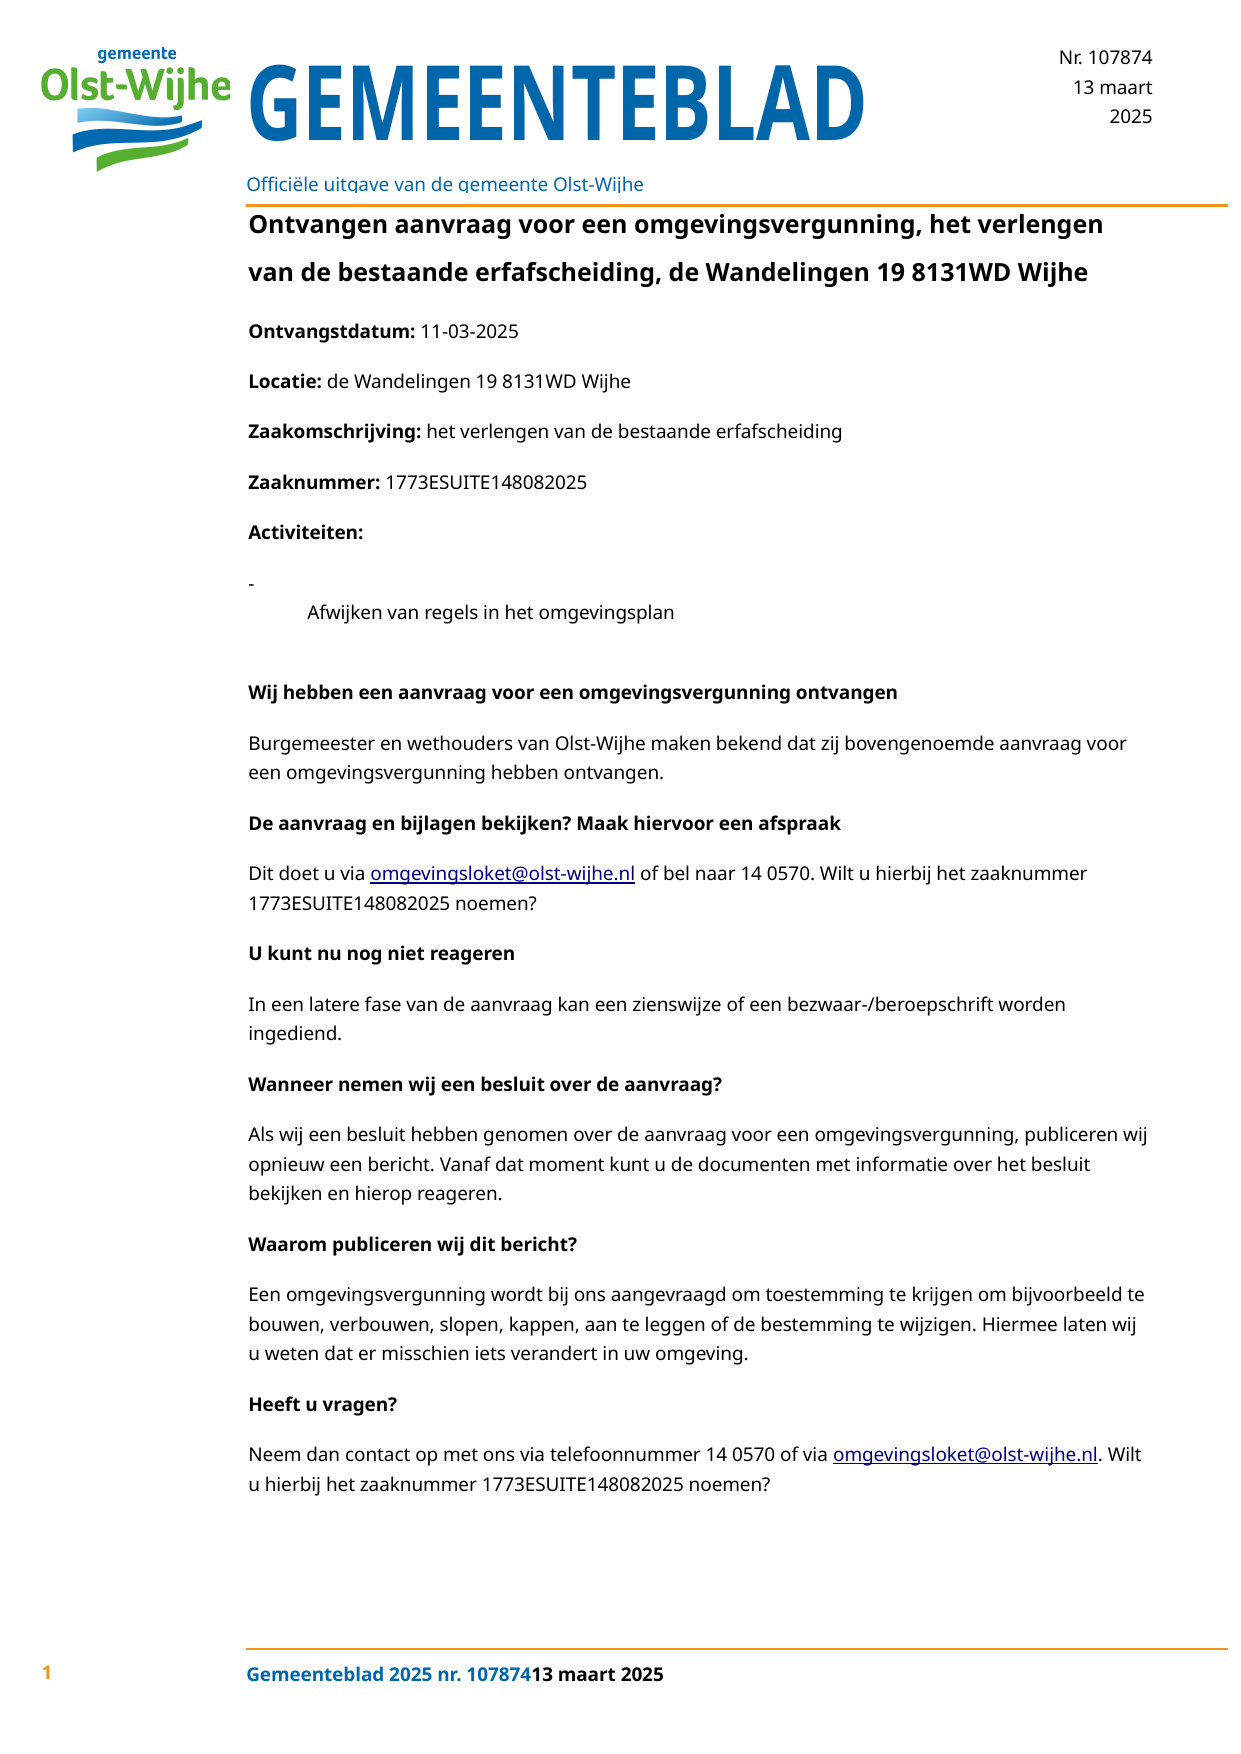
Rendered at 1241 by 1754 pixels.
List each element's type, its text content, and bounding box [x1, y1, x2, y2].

text U kunt nu nog niet reageren [248, 940, 1152, 966]
text Zaakomschrijving: het verlengen van de bestaande erfafscheiding [248, 419, 1152, 444]
text Een omgevingsvergunning wordt bij ons aangevraagd om toestemming te krijgen om bijvoorbeeld te bouwen, verbouwen, slopen, kappen, aan te leggen of de bestemming te wijzigen. Hiermee laten wij u weten dat er misschien iets verandert in uw omgeving. [248, 1281, 1152, 1366]
text Heeft u vragen? [248, 1391, 1152, 1417]
text Ontvangstdatum: 11-03-2025 [248, 318, 1152, 344]
text Waarom publiceren wij dit bericht? [248, 1231, 1152, 1257]
text Activiteiten: [248, 519, 1152, 545]
text Als wij een besluit hebben genomen over de aanvraag voor een omgevingsvergunning, publiceren wij opnieuw een bericht. Vanaf dat moment kunt u de documenten met informatie over het besluit bekijken en hierop reageren. [248, 1121, 1152, 1206]
text Burgemeester en wethouders van Olst-Wijhe maken bekend dat zij bovengenoemde aanvraag voor een omgevingsvergunning hebben ontvangen. [248, 730, 1152, 785]
text Ontvangen aanvraag voor een omgevingsvergunning, het verlengen van de bestaande erfafscheiding, de Wandelingen 19 8131WD Wijhe [248, 207, 1152, 288]
text Zaaknummer: 1773ESUITE148082025 [248, 469, 1152, 495]
picture [41, 47, 231, 172]
text Wij hebben een aanvraag voor een omgevingsvergunning ontvangen [248, 679, 1152, 705]
text Dit doet u via omgevingsloket@olst-wijhe.nl of bel naar 14 0570. Wilt u hierbij het zaaknummer 1773ESUITE148082025 noemen? [248, 860, 1152, 916]
text In een latere fase van de aanvraag kan een zienswijze of een bezwaar-/beroepschrift worden ingediend. [248, 991, 1152, 1046]
text Wanneer nemen wij een besluit over de aanvraag? [248, 1071, 1152, 1097]
text Locatie: de Wandelingen 19 8131WD Wijhe [248, 368, 1152, 394]
list Afwijken van regels in het omgevingsplan [248, 599, 1152, 625]
text Neem dan contact op met ons via telefoonnummer 14 0570 of via omgevingsloket@olst-wijhe.nl. Wilt u hierbij het zaaknummer 1773ESUITE148082025 noemen? [248, 1441, 1152, 1497]
text De aanvraag en bijlagen bekijken? Maak hiervoor een afspraak [248, 810, 1152, 836]
